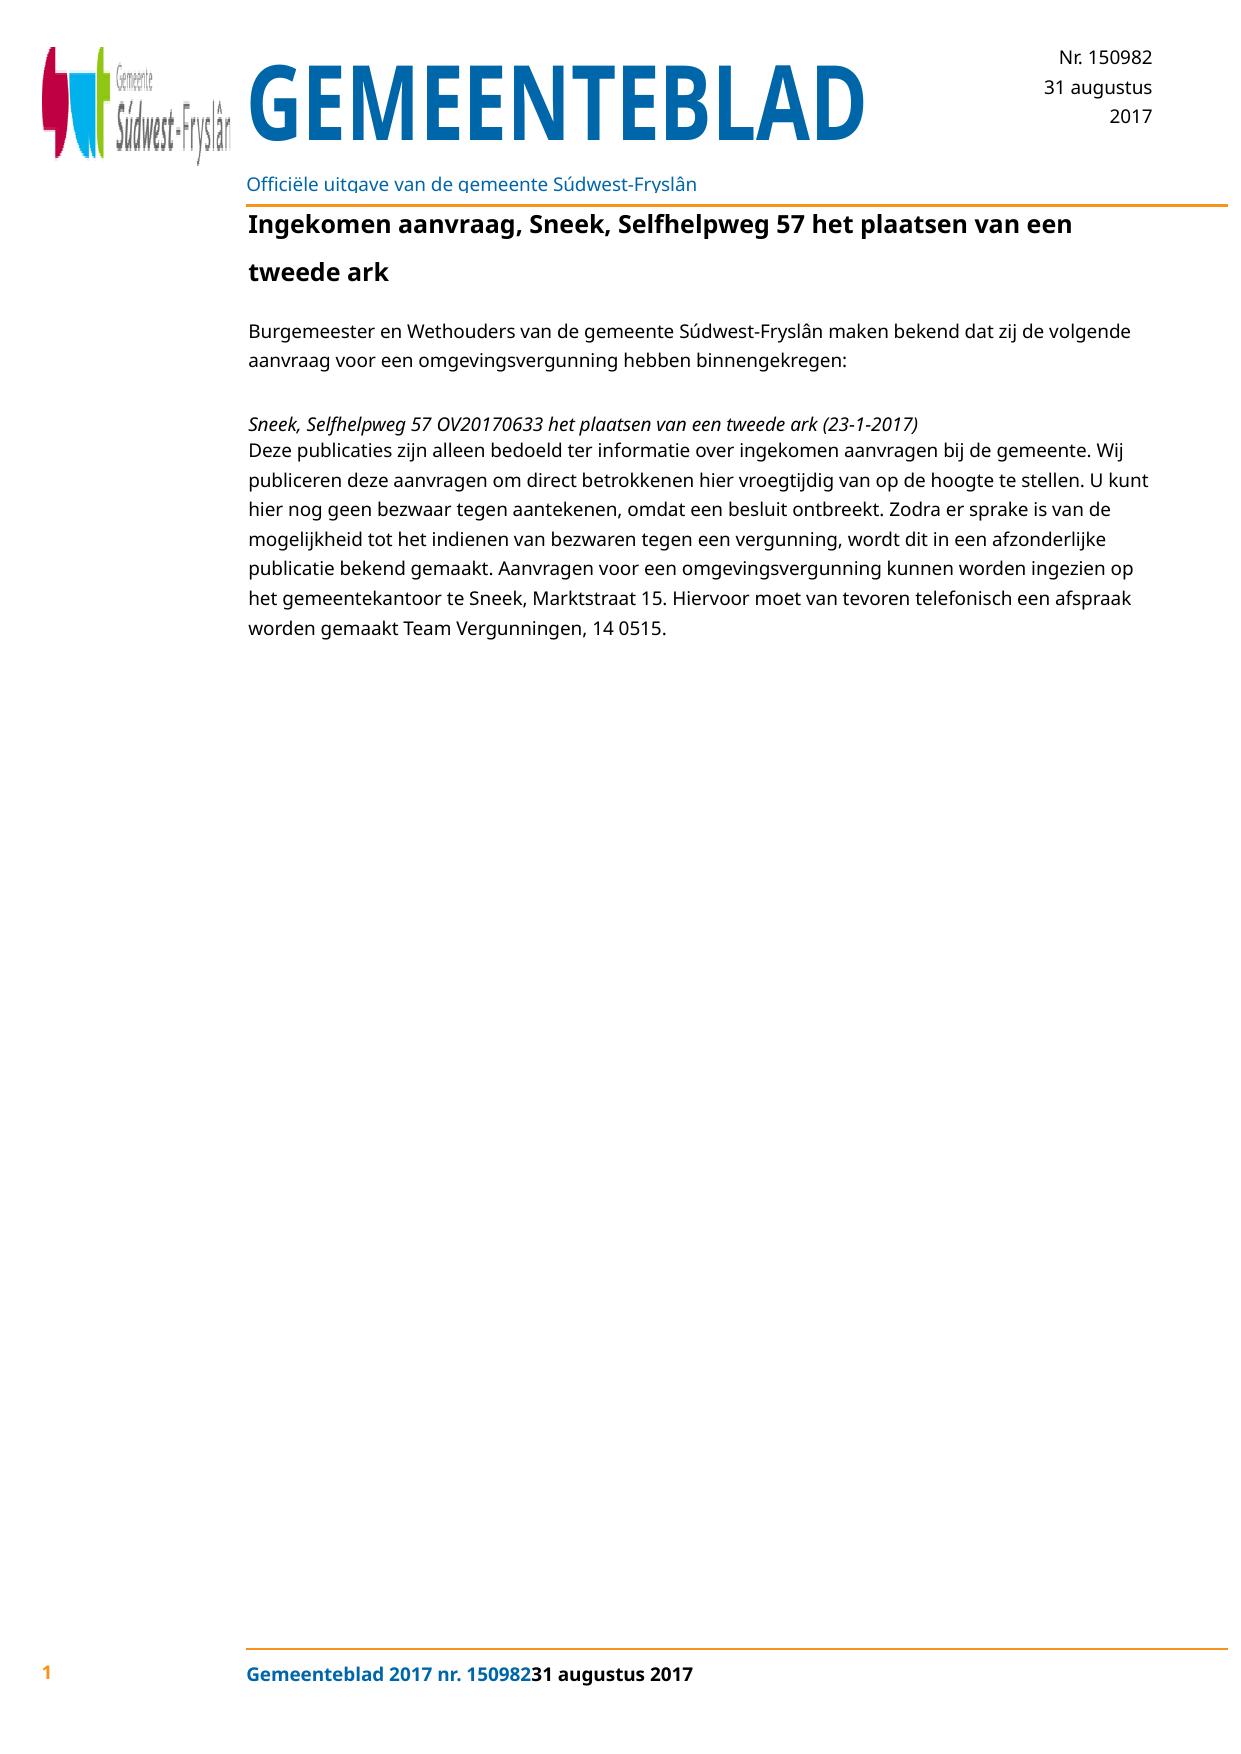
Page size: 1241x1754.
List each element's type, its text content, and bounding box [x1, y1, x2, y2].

picture [41, 47, 231, 172]
text Ingekomen aanvraag, Sneek, Selfhelpweg 57 het plaatsen van een tweede ark [248, 207, 1152, 288]
text Burgemeester en Wethouders van de gemeente Súdwest-Fryslân maken bekend dat zij de volgende aanvraag voor een omgevingsvergunning hebben binnengekregen: [248, 318, 1152, 373]
text Deze publicaties zijn alleen bedoeld ter informatie over ingekomen aanvragen bij de gemeente. Wij publiceren deze aanvragen om direct betrokkenen hier vroegtijdig van op de hoogte te stellen. U kunt hier nog geen bezwaar tegen aantekenen, omdat een besluit ontbreekt. Zodra er sprake is van de mogelijkheid tot het indienen van bezwaren tegen een vergunning, wordt dit in een afzonderlijke publicatie bekend gemaakt. Aanvragen voor een omgevingsvergunning kunnen worden ingezien op het gemeentekantoor te Sneek, Marktstraat 15. Hiervoor moet van tevoren telefonisch een afspraak worden gemaakt Team Vergunningen, 14 0515. [248, 437, 1152, 640]
text Sneek, Selfhelpweg 57 OV20170633 het plaatsen van een tweede ark (23-1-2017) [248, 411, 1152, 437]
